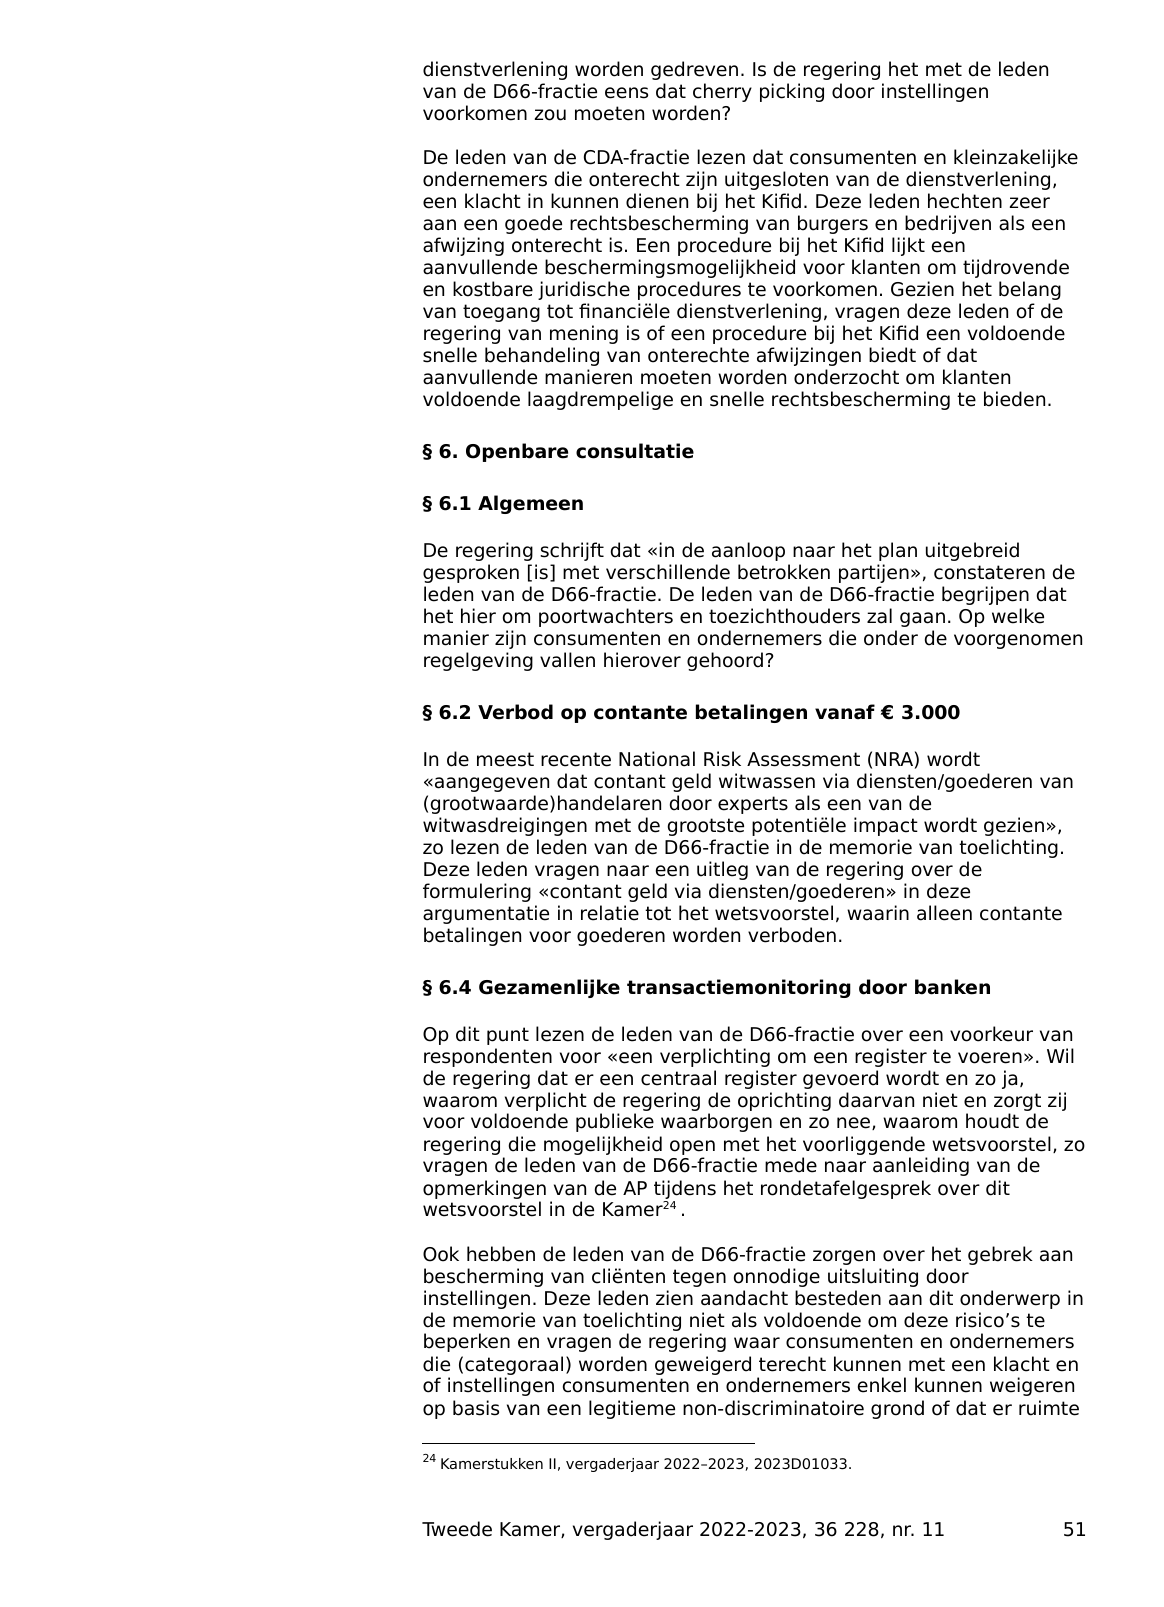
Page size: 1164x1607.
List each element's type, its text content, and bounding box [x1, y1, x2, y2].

text Op dit punt lezen de leden van de D66-fractie over een voorkeur van respondenten voor «een verplichting om een register te voeren». Wil de regering dat er een centraal register gevoerd wordt en zo ja, waarom verplicht de regering de oprichting daarvan niet en zorgt zij voor voldoende publieke waarborgen en zo nee, waarom houdt de regering die mogelijkheid open met het voorliggende wetsvoorstel, zo vragen de leden van de D66-fractie mede naar aanleiding van de opmerkingen van de AP tijdens het rondetafelgesprek over dit wetsvoorstel in de Kamer. [422, 1023, 1087, 1221]
text Ook hebben de leden van de D66-fractie zorgen over het gebrek aan bescherming van cliënten tegen onnodige uitsluiting door instellingen. Deze leden zien aandacht besteden aan dit onderwerp in de memorie van toelichting niet als voldoende om deze risico’s te beperken en vragen de regering waar consumenten en ondernemers die (categoraal) worden geweigerd terecht kunnen met een klacht en of instellingen consumenten en ondernemers enkel kunnen weigeren op basis van een legitieme non-discriminatoire grond of dat er ruimte [422, 1243, 1087, 1419]
text In de meest recente National Risk Assessment (NRA) wordt «aangegeven dat contant geld witwassen via diensten/goederen van (grootwaarde)handelaren door experts als een van de witwasdreigingen met de grootste potentiële impact wordt gezien», zo lezen de leden van de D66-fractie in de memorie van toelichting. Deze leden vragen naar een uitleg van de regering over de formulering «contant geld via diensten/goederen» in deze argumentatie in relatie tot het wetsvoorstel, waarin alleen contante betalingen voor goederen worden verboden. [422, 749, 1087, 947]
text De regering schrijft dat «in de aanloop naar het plan uitgebreid gesproken [is] met verschillende betrokken partijen», constateren de leden van de D66-fractie. De leden van de D66-fractie begrijpen dat het hier om poortwachters en toezichthouders zal gaan. Op welke manier zijn consumenten en ondernemers die onder de voorgenomen regelgeving vallen hierover gehoord? [422, 540, 1087, 672]
subtitle § 6. Openbare consultatie [422, 441, 1087, 463]
text dienstverlening worden gedreven. Is de regering het met de leden van de D66-fractie eens dat cherry picking door instellingen voorkomen zou moeten worden? [422, 59, 1087, 125]
subtitle § 6.4 Gezamenlijke transactiemonitoring door banken [422, 977, 1087, 998]
text Kamerstukken II, vergaderjaar 2022–2023, 2023D01033. [422, 1452, 1087, 1474]
subtitle § 6.2 Verbod op contante betalingen vanaf € 3.000 [422, 702, 1087, 724]
subtitle § 6.1 Algemeen [422, 493, 1087, 515]
text De leden van de CDA-fractie lezen dat consumenten en kleinzakelijke ondernemers die onterecht zijn uitgesloten van de dienstverlening, een klacht in kunnen dienen bij het Kifid. Deze leden hechten zeer aan een goede rechtsbescherming van burgers en bedrijven als een afwijzing onterecht is. Een procedure bij het Kifid lijkt een aanvullende beschermingsmogelijkheid voor klanten om tijdrovende en kostbare juridische procedures te voorkomen. Gezien het belang van toegang tot financiële dienstverlening, vragen deze leden of de regering van mening is of een procedure bij het Kifid een voldoende snelle behandeling van onterechte afwijzingen biedt of dat aanvullende manieren moeten worden onderzocht om klanten voldoende laagdrempelige en snelle rechtsbescherming te bieden. [422, 147, 1087, 411]
